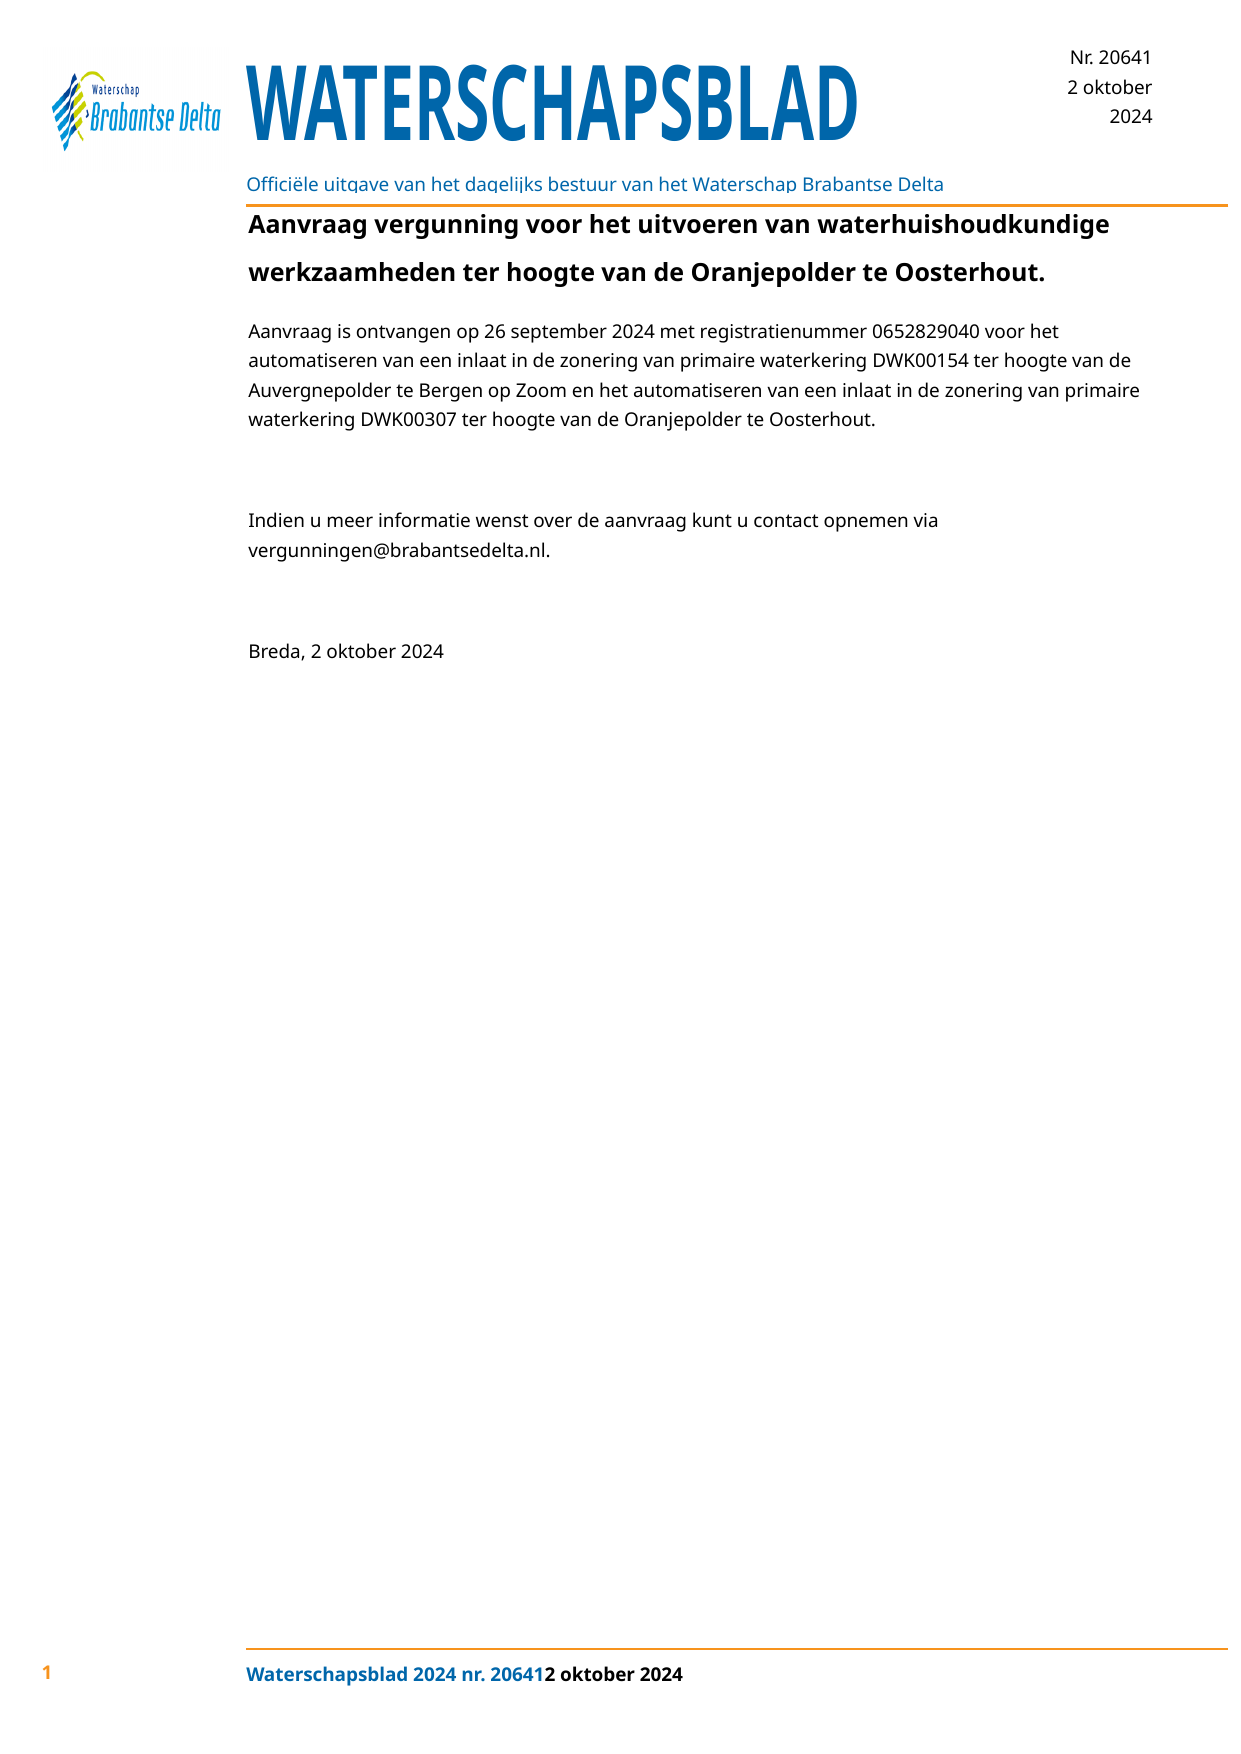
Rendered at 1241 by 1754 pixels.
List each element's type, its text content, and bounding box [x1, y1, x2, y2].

picture [41, 47, 231, 172]
text Indien u meer informatie wenst over de aanvraag kunt u contact opnemen via vergunningen@brabantsedelta.nl. [248, 507, 1152, 563]
text Breda, 2 oktober 2024 [248, 638, 1152, 664]
text Aanvraag is ontvangen op 26 september 2024 met registratienummer 0652829040 voor het automatiseren van een inlaat in de zonering van primaire waterkering DWK00154 ter hoogte van de Auvergnepolder te Bergen op Zoom en het automatiseren van een inlaat in de zonering van primaire waterkering DWK00307 ter hoogte van de Oranjepolder te Oosterhout. [248, 318, 1152, 432]
text Aanvraag vergunning voor het uitvoeren van waterhuishoudkundige werkzaamheden ter hoogte van de Oranjepolder te Oosterhout. [248, 207, 1152, 288]
